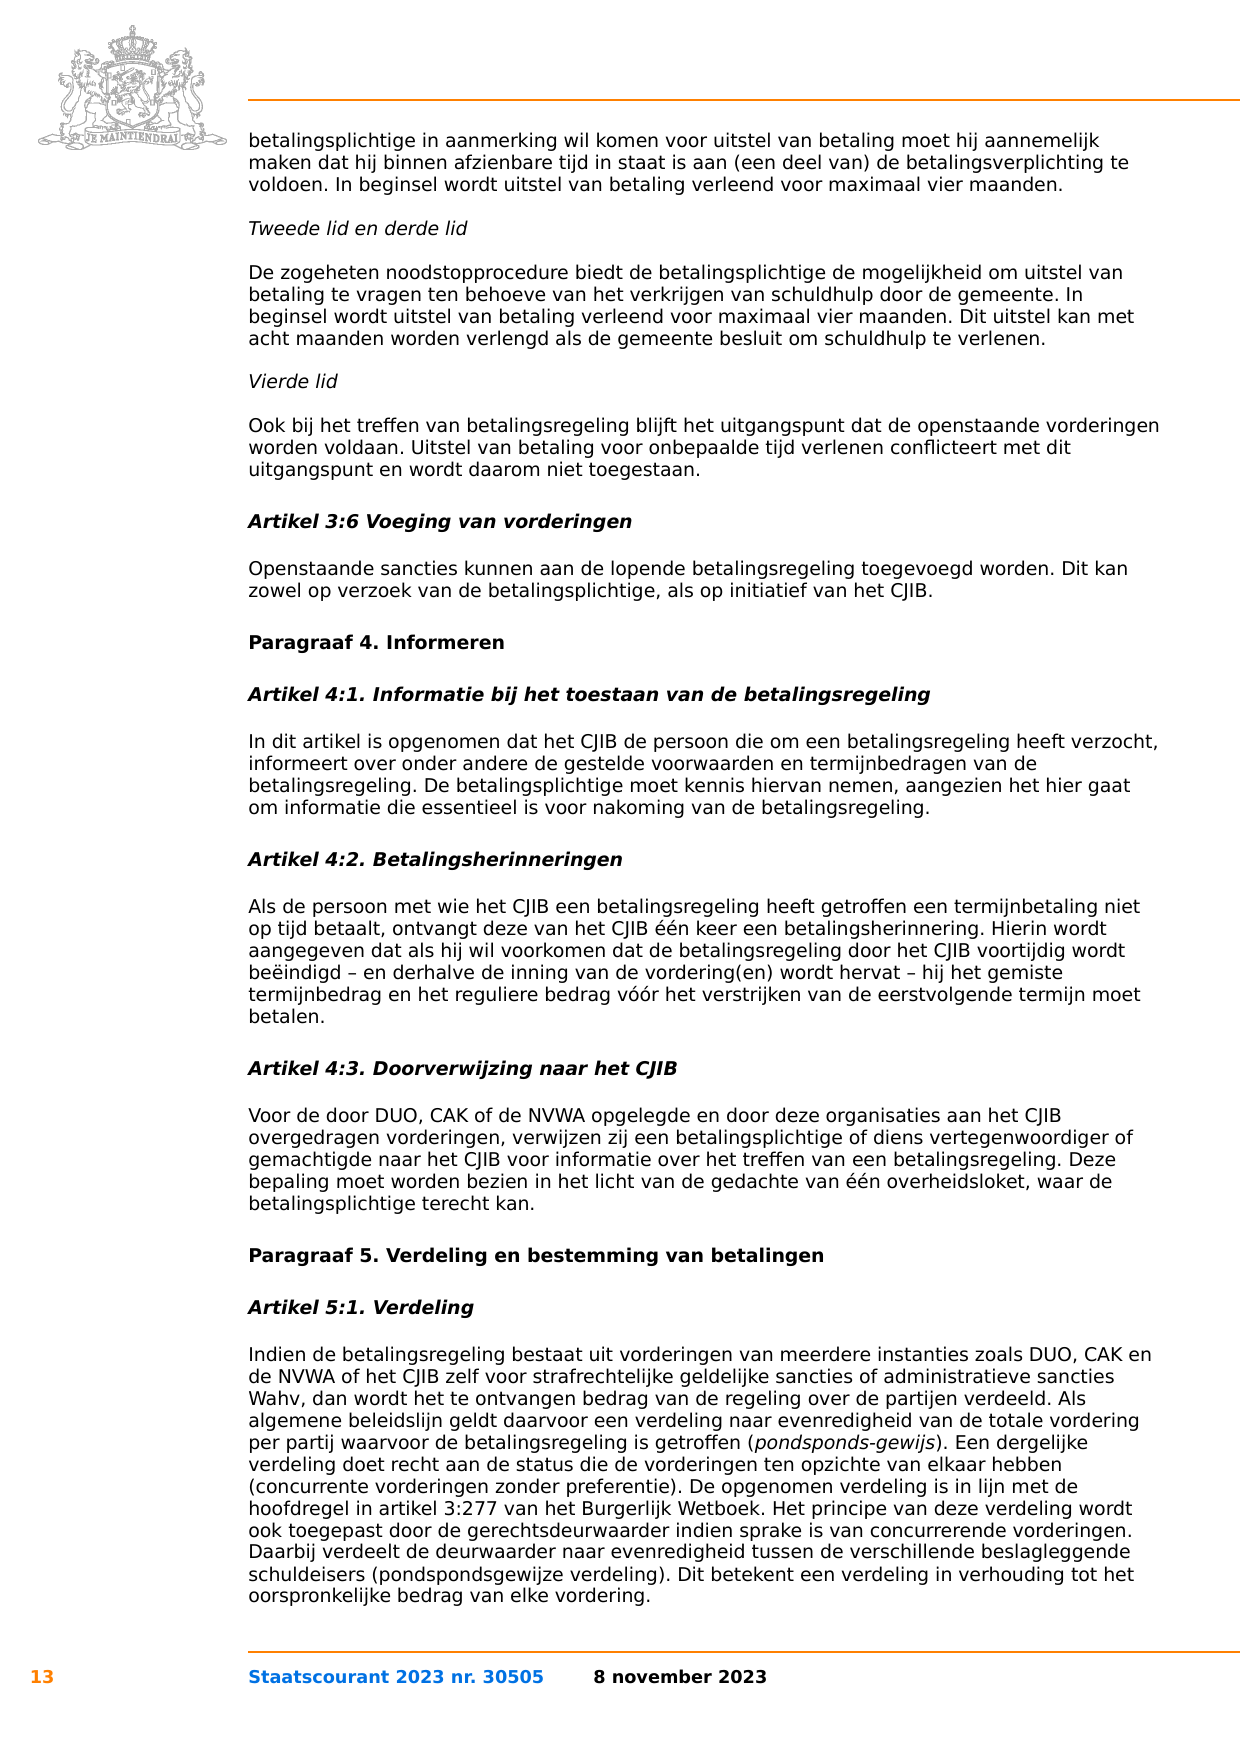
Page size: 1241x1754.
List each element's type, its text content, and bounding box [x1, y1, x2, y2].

subtitle Vierde lid [248, 371, 1163, 393]
text Ook bij het treffen van betalingsregeling blijft het uitgangspunt dat de openstaande vorderingen worden voldaan. Uitstel van betaling voor onbepaalde tijd verlenen conflicteert met dit uitgangspunt en wordt daarom niet toegestaan. [248, 415, 1163, 481]
text betalingsplichtige in aanmerking wil komen voor uitstel van betaling moet hij aannemelijk maken dat hij binnen afzienbare tijd in staat is aan (een deel van) de betalingsverplichting te voldoen. In beginsel wordt uitstel van betaling verleend voor maximaal vier maanden. [248, 130, 1163, 196]
subtitle Artikel 5:1. Verdeling [248, 1297, 1163, 1319]
subtitle Artikel 4:2. Betalingsherinneringen [248, 849, 1163, 871]
subtitle Paragraaf 5. Verdeling en bestemming van betalingen [248, 1245, 1163, 1267]
subtitle Artikel 3:6 Voeging van vorderingen [248, 511, 1163, 533]
text Als de persoon met wie het CJIB een betalingsregeling heeft getroffen een termijnbetaling niet op tijd betaalt, ontvangt deze van het CJIB één keer een betalingsherinnering. Hierin wordt aangegeven dat als hij wil voorkomen dat de betalingsregeling door het CJIB voortijdig wordt beëindigd – en derhalve de inning van de vordering(en) wordt hervat – hij het gemiste termijnbedrag en het reguliere bedrag vóór het verstrijken van de eerstvolgende termijn moet betalen. [248, 896, 1163, 1028]
subtitle Artikel 4:1. Informatie bij het toestaan van de betalingsregeling [248, 684, 1163, 706]
text Indien de betalingsregeling bestaat uit vorderingen van meerdere instanties zoals DUO, CAK en de NVWA of het CJIB zelf voor strafrechtelijke geldelijke sancties of administratieve sancties Wahv, dan wordt het te ontvangen bedrag van de regeling over de partijen verdeeld. Als algemene beleidslijn geldt daarvoor een verdeling naar evenredigheid van de totale vordering per partij waarvoor de betalingsregeling is getroffen (pondsponds-gewijs). Een dergelijke verdeling doet recht aan de status die de vorderingen ten opzichte van elkaar hebben (concurrente vorderingen zonder preferentie). De opgenomen verdeling is in lijn met de hoofdregel in artikel 3:277 van het Burgerlijk Wetboek. Het principe van deze verdeling wordt ook toegepast door de gerechtsdeurwaarder indien sprake is van concurrerende vorderingen. Daarbij verdeelt de deurwaarder naar evenredigheid tussen de verschillende beslagleggende schuldeisers (pondspondsgewijze verdeling). Dit betekent een verdeling in verhouding tot het oorspronkelijke bedrag van elke vordering. [248, 1344, 1163, 1607]
text In dit artikel is opgenomen dat het CJIB de persoon die om een betalingsregeling heeft verzocht, informeert over onder andere de gestelde voorwaarden en termijnbedragen van de betalingsregeling. De betalingsplichtige moet kennis hiervan nemen, aangezien het hier gaat om informatie die essentieel is voor nakoming van de betalingsregeling. [248, 731, 1163, 819]
text De zogeheten noodstopprocedure biedt de betalingsplichtige de mogelijkheid om uitstel van betaling te vragen ten behoeve van het verkrijgen van schuldhulp door de gemeente. In beginsel wordt uitstel van betaling verleend voor maximaal vier maanden. Dit uitstel kan met acht maanden worden verlengd als de gemeente besluit om schuldhulp te verlenen. [248, 262, 1163, 349]
text Voor de door DUO, CAK of de NVWA opgelegde en door deze organisaties aan het CJIB overgedragen vorderingen, verwijzen zij een betalingsplichtige of diens vertegenwoordiger of gemachtigde naar het CJIB voor informatie over het treffen van een betalingsregeling. Deze bepaling moet worden bezien in het licht van de gedachte van één overheidsloket, waar de betalingsplichtige terecht kan. [248, 1105, 1163, 1215]
text Openstaande sancties kunnen aan de lopende betalingsregeling toegevoegd worden. Dit kan zowel op verzoek van de betalingsplichtige, als op initiatief van het CJIB. [248, 558, 1163, 602]
subtitle Paragraaf 4. Informeren [248, 632, 1163, 654]
subtitle Artikel 4:3. Doorverwijzing naar het CJIB [248, 1058, 1163, 1080]
subtitle Tweede lid en derde lid [248, 218, 1163, 240]
picture [38, 25, 227, 150]
